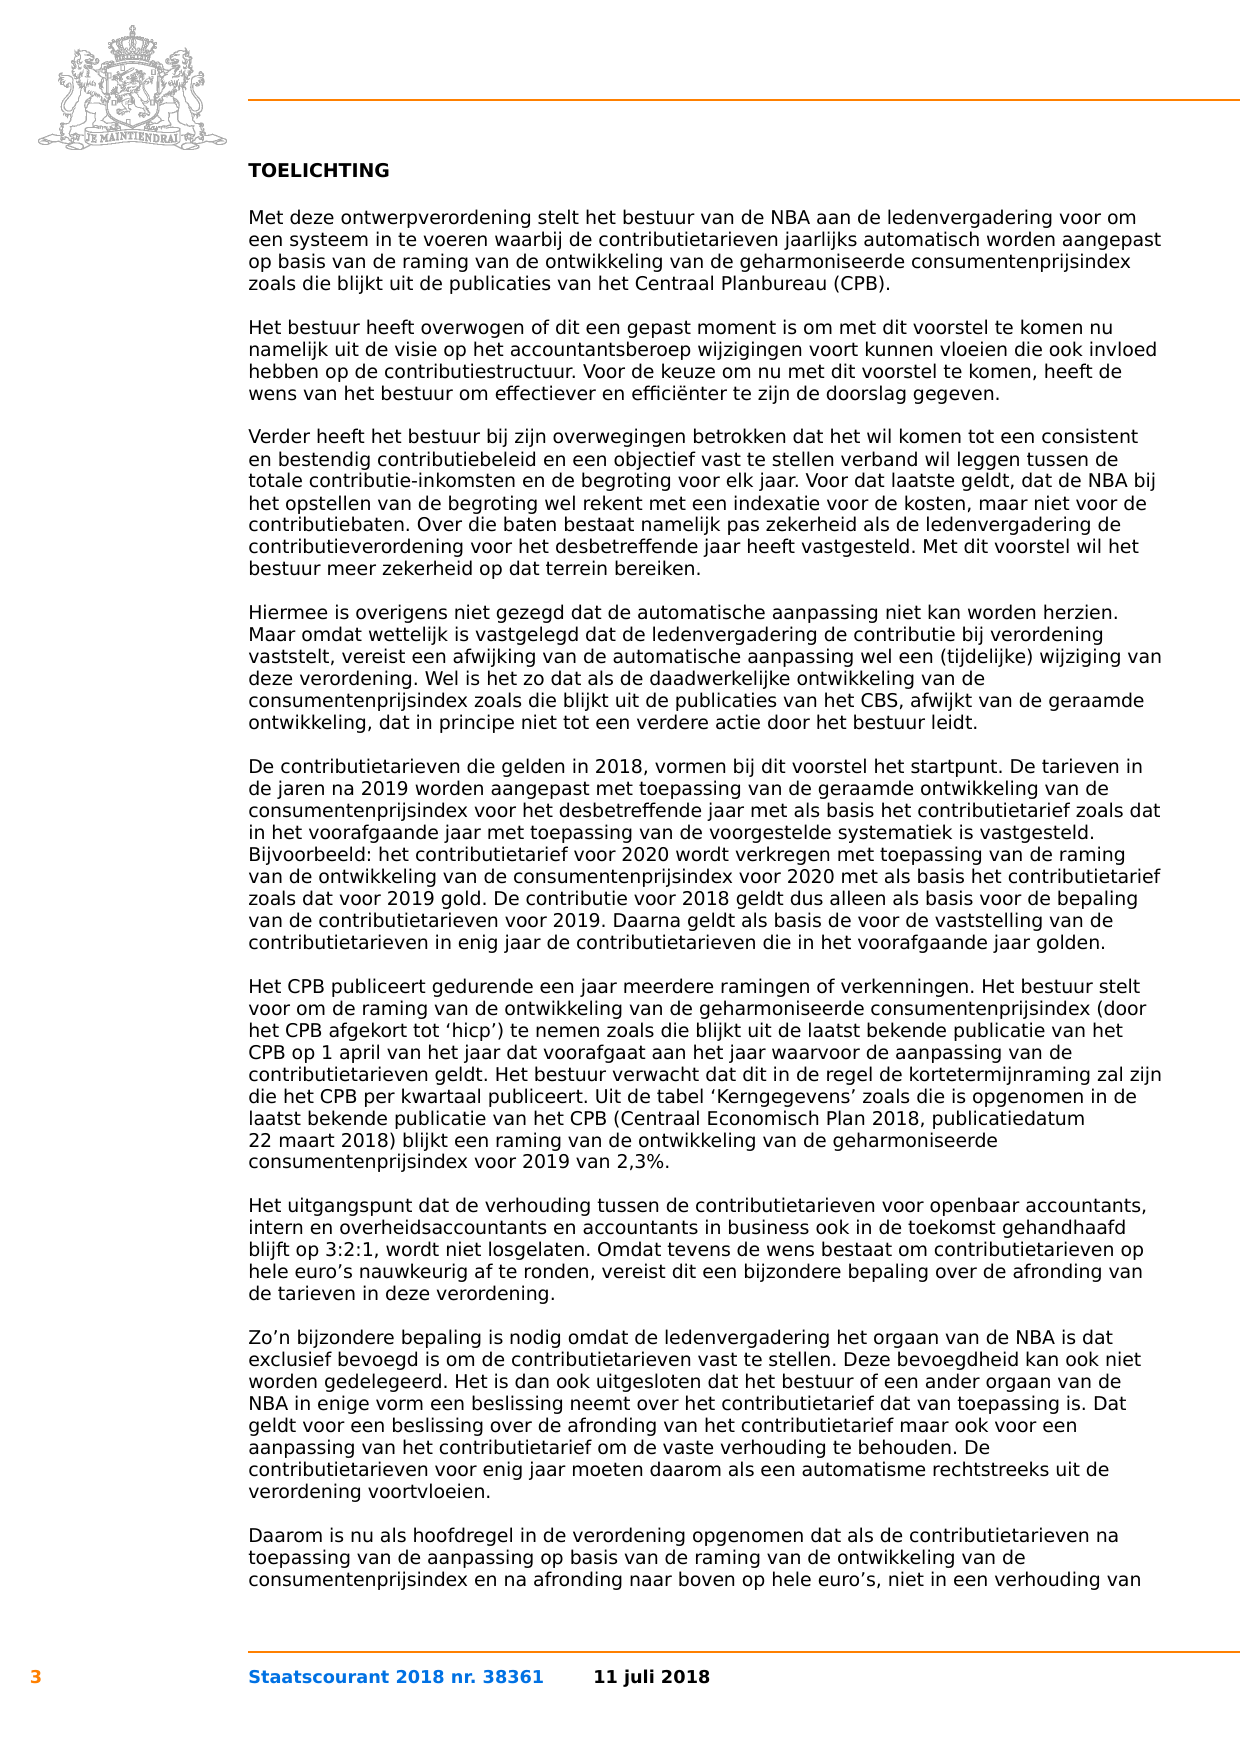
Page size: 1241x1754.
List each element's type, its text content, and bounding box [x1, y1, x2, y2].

text Hiermee is overigens niet gezegd dat de automatische aanpassing niet kan worden herzien. Maar omdat wettelijk is vastgelegd dat de ledenvergadering de contributie bij verordening vaststelt, vereist een afwijking van de automatische aanpassing wel een (tijdelijke) wijziging van deze verordening. Wel is het zo dat als de daadwerkelijke ontwikkeling van de consumentenprijsindex zoals die blijkt uit de publicaties van het CBS, afwijkt van de geraamde ontwikkeling, dat in principe niet tot een verdere actie door het bestuur leidt. [248, 602, 1163, 734]
text Het bestuur heeft overwogen of dit een gepast moment is om met dit voorstel te komen nu namelijk uit de visie op het accountantsberoep wijzigingen voort kunnen vloeien die ook invloed hebben op de contributiestructuur. Voor de keuze om nu met dit voorstel te komen, heeft de wens van het bestuur om effectiever en efficiënter te zijn de doorslag gegeven. [248, 317, 1163, 404]
text Het CPB publiceert gedurende een jaar meerdere ramingen of verkenningen. Het bestuur stelt voor om de raming van de ontwikkeling van de geharmoniseerde consumentenprijsindex (door het CPB afgekort tot ‘hicp’) te nemen zoals die blijkt uit de laatst bekende publicatie van het CPB op 1 april van het jaar dat voorafgaat aan het jaar waarvoor de aanpassing van de contributietarieven geldt. Het bestuur verwacht dat dit in de regel de kortetermijnraming zal zijn die het CPB per kwartaal publiceert. Uit de tabel ‘Kerngegevens’ zoals die is opgenomen in de laatst bekende publicatie van het CPB (Centraal Economisch Plan 2018, publicatiedatum 22 maart 2018) blijkt een raming van de ontwikkeling van de geharmoniseerde consumentenprijsindex voor 2019 van 2,3%. [248, 976, 1163, 1173]
text De contributietarieven die gelden in 2018, vormen bij dit voorstel het startpunt. De tarieven in de jaren na 2019 worden aangepast met toepassing van de geraamde ontwikkeling van de consumentenprijsindex voor het desbetreffende jaar met als basis het contributietarief zoals dat in het voorafgaande jaar met toepassing van de voorgestelde systematiek is vastgesteld. [248, 756, 1163, 844]
text Verder heeft het bestuur bij zijn overwegingen betrokken dat het wil komen tot een consistent en bestendig contributiebeleid en een objectief vast te stellen verband wil leggen tussen de totale contributie-inkomsten en de begroting voor elk jaar. Voor dat laatste geldt, dat de NBA bij het opstellen van de begroting wel rekent met een indexatie voor de kosten, maar niet voor de contributiebaten. Over die baten bestaat namelijk pas zekerheid als de ledenvergadering de contributieverordening voor het desbetreffende jaar heeft vastgesteld. Met dit voorstel wil het bestuur meer zekerheid op dat terrein bereiken. [248, 426, 1163, 580]
picture [38, 25, 227, 150]
text Daarom is nu als hoofdregel in de verordening opgenomen dat als de contributietarieven na toepassing van de aanpassing op basis van de raming van de ontwikkeling van de consumentenprijsindex en na afronding naar boven op hele euro’s, niet in een verhouding van [248, 1525, 1163, 1591]
subtitle TOELICHTING [248, 160, 1163, 182]
text Zo’n bijzondere bepaling is nodig omdat de ledenvergadering het orgaan van de NBA is dat exclusief bevoegd is om de contributietarieven vast te stellen. Deze bevoegdheid kan ook niet worden gedelegeerd. Het is dan ook uitgesloten dat het bestuur of een ander orgaan van de NBA in enige vorm een beslissing neemt over het contributietarief dat van toepassing is. Dat geldt voor een beslissing over de afronding van het contributietarief maar ook voor een aanpassing van het contributietarief om de vaste verhouding te behouden. De contributietarieven voor enig jaar moeten daarom als een automatisme rechtstreeks uit de verordening voortvloeien. [248, 1327, 1163, 1503]
text Het uitgangspunt dat de verhouding tussen de contributietarieven voor openbaar accountants, intern en overheidsaccountants en accountants in business ook in de toekomst gehandhaafd blijft op 3:2:1, wordt niet losgelaten. Omdat tevens de wens bestaat om contributietarieven op hele euro’s nauwkeurig af te ronden, vereist dit een bijzondere bepaling over de afronding van de tarieven in deze verordening. [248, 1195, 1163, 1305]
text Met deze ontwerpverordening stelt het bestuur van de NBA aan de ledenvergadering voor om een systeem in te voeren waarbij de contributietarieven jaarlijks automatisch worden aangepast op basis van de raming van de ontwikkeling van de geharmoniseerde consumentenprijsindex zoals die blijkt uit de publicaties van het Centraal Planbureau (CPB). [248, 207, 1163, 295]
text Bijvoorbeeld: het contributietarief voor 2020 wordt verkregen met toepassing van de raming van de ontwikkeling van de consumentenprijsindex voor 2020 met als basis het contributietarief zoals dat voor 2019 gold. De contributie voor 2018 geldt dus alleen als basis voor de bepaling van de contributietarieven voor 2019. Daarna geldt als basis de voor de vaststelling van de contributietarieven in enig jaar de contributietarieven die in het voorafgaande jaar golden. [248, 844, 1163, 954]
